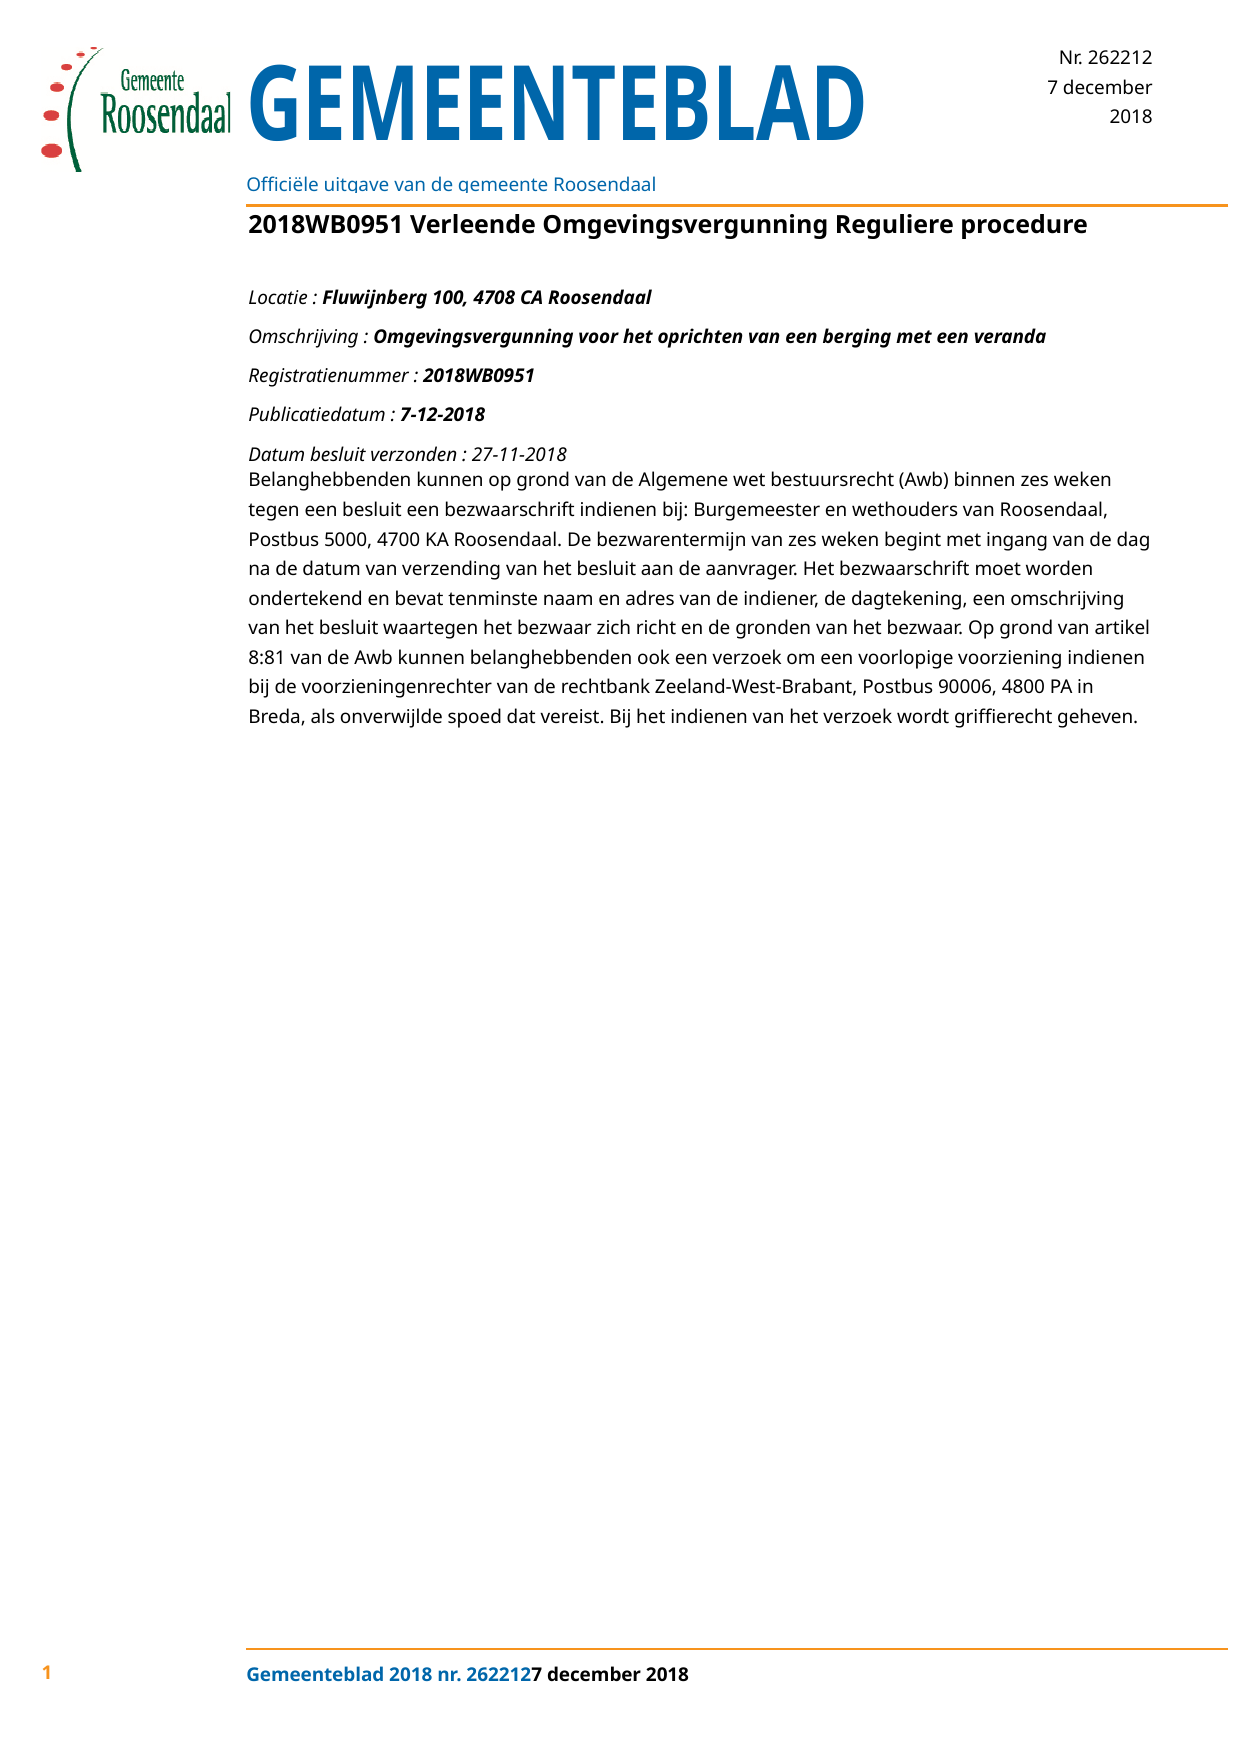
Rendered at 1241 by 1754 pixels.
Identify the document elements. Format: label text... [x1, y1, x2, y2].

text Locatie : Fluwijnberg 100, 4708 CA Roosendaal [248, 284, 1152, 309]
text Belanghebbenden kunnen op grond van de Algemene wet bestuursrecht (Awb) binnen zes weken tegen een besluit een bezwaarschrift indienen bij: Burgemeester en wethouders van Roosendaal, Postbus 5000, 4700 KA Roosendaal. De bezwarentermijn van zes weken begint met ingang van de dag na de datum van verzending van het besluit aan de aanvrager. Het bezwaarschrift moet worden ondertekend en bevat tenminste naam en adres van de indiener, de dagtekening, een omschrijving van het besluit waartegen het bezwaar zich richt en de gronden van het bezwaar. Op grond van artikel 8:81 van de Awb kunnen belanghebbenden ook een verzoek om een voorlopige voorziening indienen bij de voorzieningenrechter van de rechtbank Zeeland-West-Brabant, Postbus 90006, 4800 PA in Breda, als onverwijlde spoed dat vereist. Bij het indienen van het verzoek wordt griffierecht geheven. [248, 467, 1152, 729]
text Datum besluit verzonden : 27-11-2018 [248, 441, 1152, 467]
text 2018WB0951 Verleende Omgevingsvergunning Reguliere procedure [248, 207, 1152, 241]
picture [41, 47, 231, 172]
text Omschrijving : Omgevingsvergunning voor het oprichten van een berging met een veranda [248, 323, 1152, 349]
text Registratienummer : 2018WB0951 [248, 362, 1152, 388]
text Publicatiedatum : 7-12-2018 [248, 402, 1152, 427]
